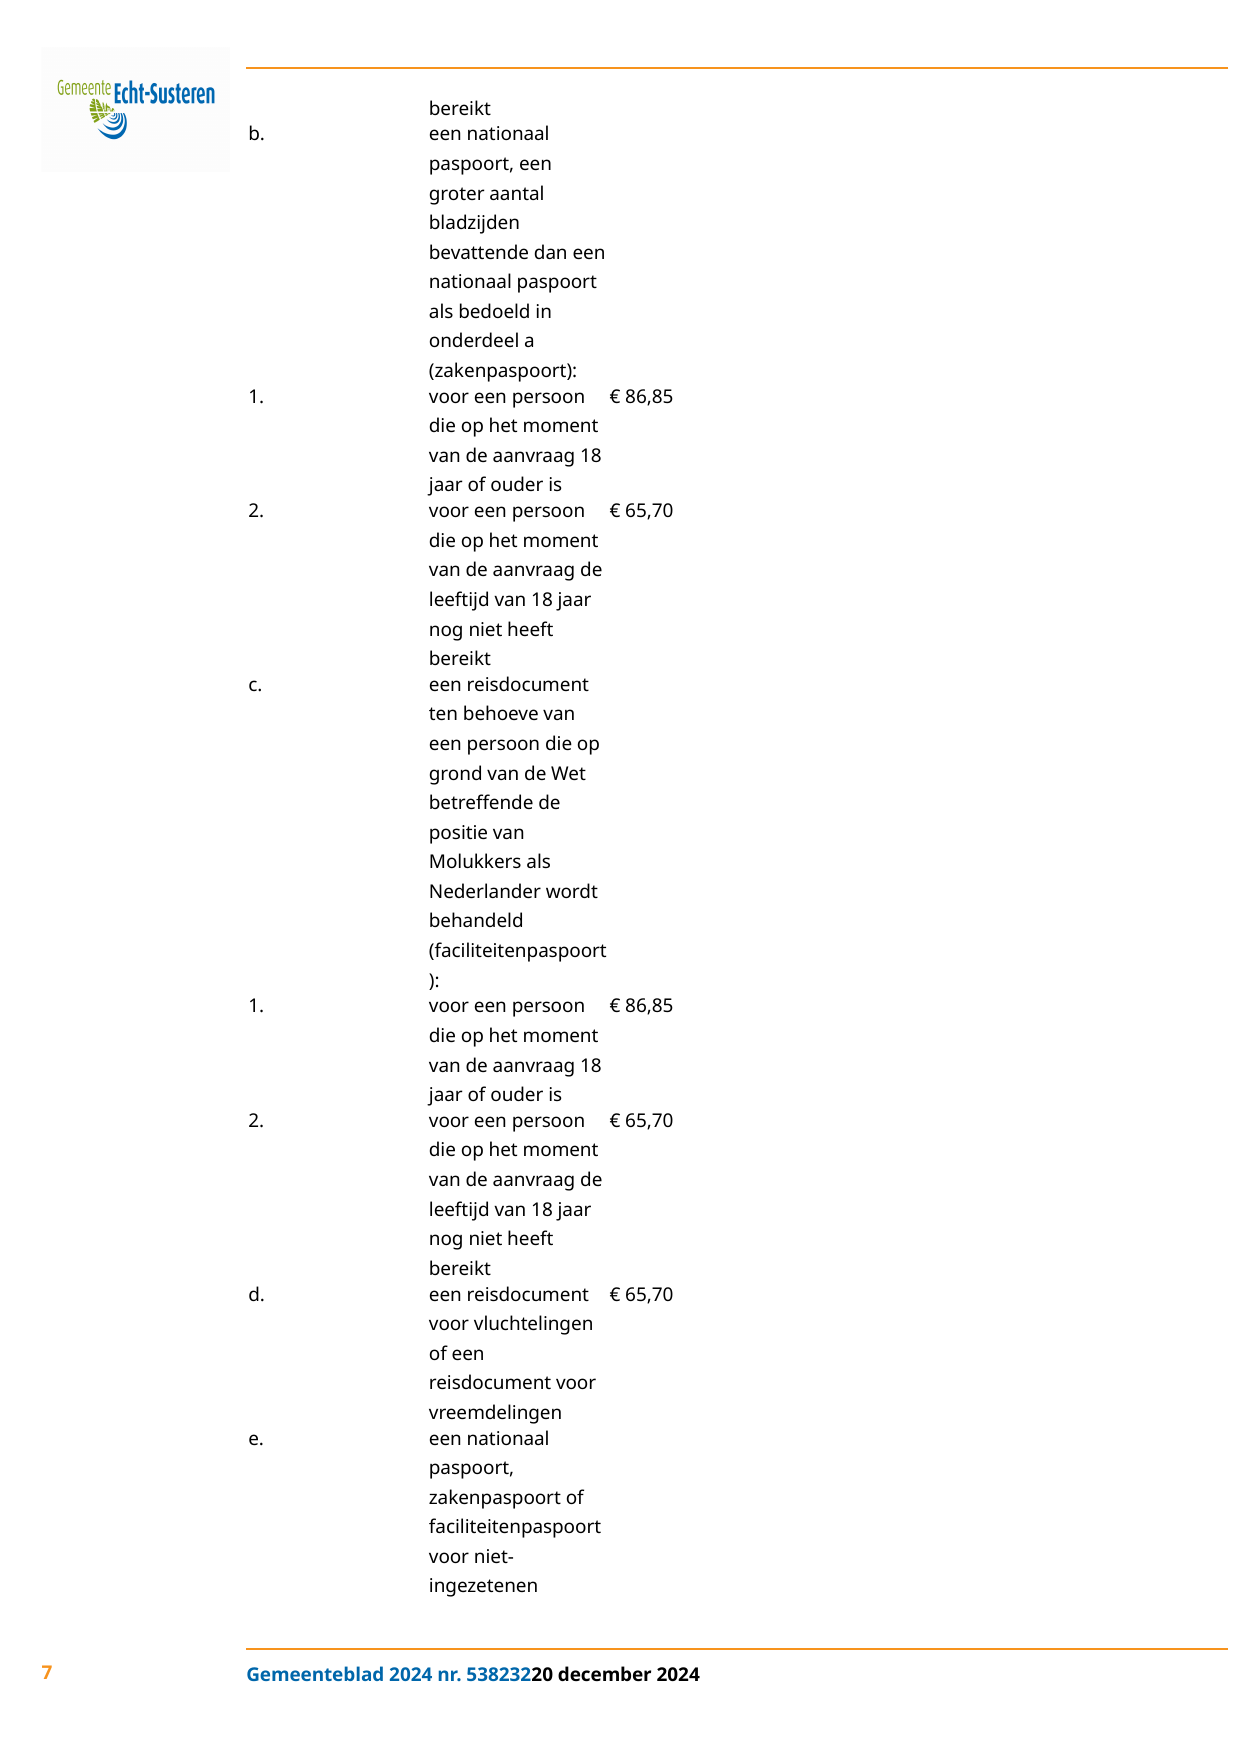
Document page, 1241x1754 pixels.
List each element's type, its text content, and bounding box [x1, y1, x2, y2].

table_cell voor een persoon die op het moment van de aanvraag 18 jaar of ouder is [429, 993, 609, 1107]
table_cell [971, 1425, 1152, 1598]
table_cell [971, 498, 1152, 671]
table_cell [609, 95, 790, 121]
table_cell [248, 95, 429, 121]
table_cell e. [248, 1425, 429, 1598]
table_cell [971, 671, 1152, 993]
table_cell [609, 1425, 790, 1598]
table_cell € 65,70 [609, 1107, 790, 1281]
table_cell een reisdocument voor vluchtelingen of een reisdocument voor vreemdelingen [429, 1281, 609, 1425]
table_cell [790, 1107, 971, 1281]
table_cell voor een persoon die op het moment van de aanvraag de leeftijd van 18 jaar nog niet heeft bereikt [429, 1107, 609, 1281]
table_cell [790, 993, 971, 1107]
table_cell d. [248, 1281, 429, 1425]
table_cell c. [248, 671, 429, 993]
table_cell voor een persoon die op het moment van de aanvraag 18 jaar of ouder is [429, 383, 609, 497]
table_cell € 65,70 [609, 498, 790, 671]
table_cell b. [248, 121, 429, 383]
table_cell [790, 1281, 971, 1425]
table_cell 2. [248, 1107, 429, 1281]
table_cell € 65,70 [609, 1281, 790, 1425]
table_cell voor een persoon die op het moment van de aanvraag de leeftijd van 18 jaar nog niet heeft bereikt [429, 498, 609, 671]
table_cell bereikt [429, 95, 609, 121]
table_cell [971, 993, 1152, 1107]
table_cell [790, 121, 971, 383]
table_cell een nationaal paspoort, zakenpaspoort of faciliteitenpaspoort voor niet-ingezetenen [429, 1425, 609, 1598]
table_cell 1. [248, 993, 429, 1107]
table_cell [609, 121, 790, 383]
table_cell [790, 383, 971, 497]
table_cell [971, 383, 1152, 497]
table_cell [609, 671, 790, 993]
table_cell [790, 95, 971, 121]
table_cell € 86,85 [609, 993, 790, 1107]
table_cell 2. [248, 498, 429, 671]
table_cell [971, 95, 1152, 121]
table_cell een reisdocument ten behoeve van een persoon die op grond van de Wet betreffende de positie van Molukkers als Nederlander wordt behandeld (faciliteitenpaspoort): [429, 671, 609, 993]
table_cell [790, 498, 971, 671]
table_cell [971, 1107, 1152, 1281]
table_cell [971, 121, 1152, 383]
table_cell [790, 1425, 971, 1598]
table_cell een nationaal paspoort, een groter aantal bladzijden bevattende dan een nationaal paspoort als bedoeld in onderdeel a (zakenpaspoort): [429, 121, 609, 383]
table_cell [790, 671, 971, 993]
table_cell € 86,85 [609, 383, 790, 497]
table_cell [971, 1281, 1152, 1425]
table_cell 1. [248, 383, 429, 497]
picture [41, 47, 231, 172]
